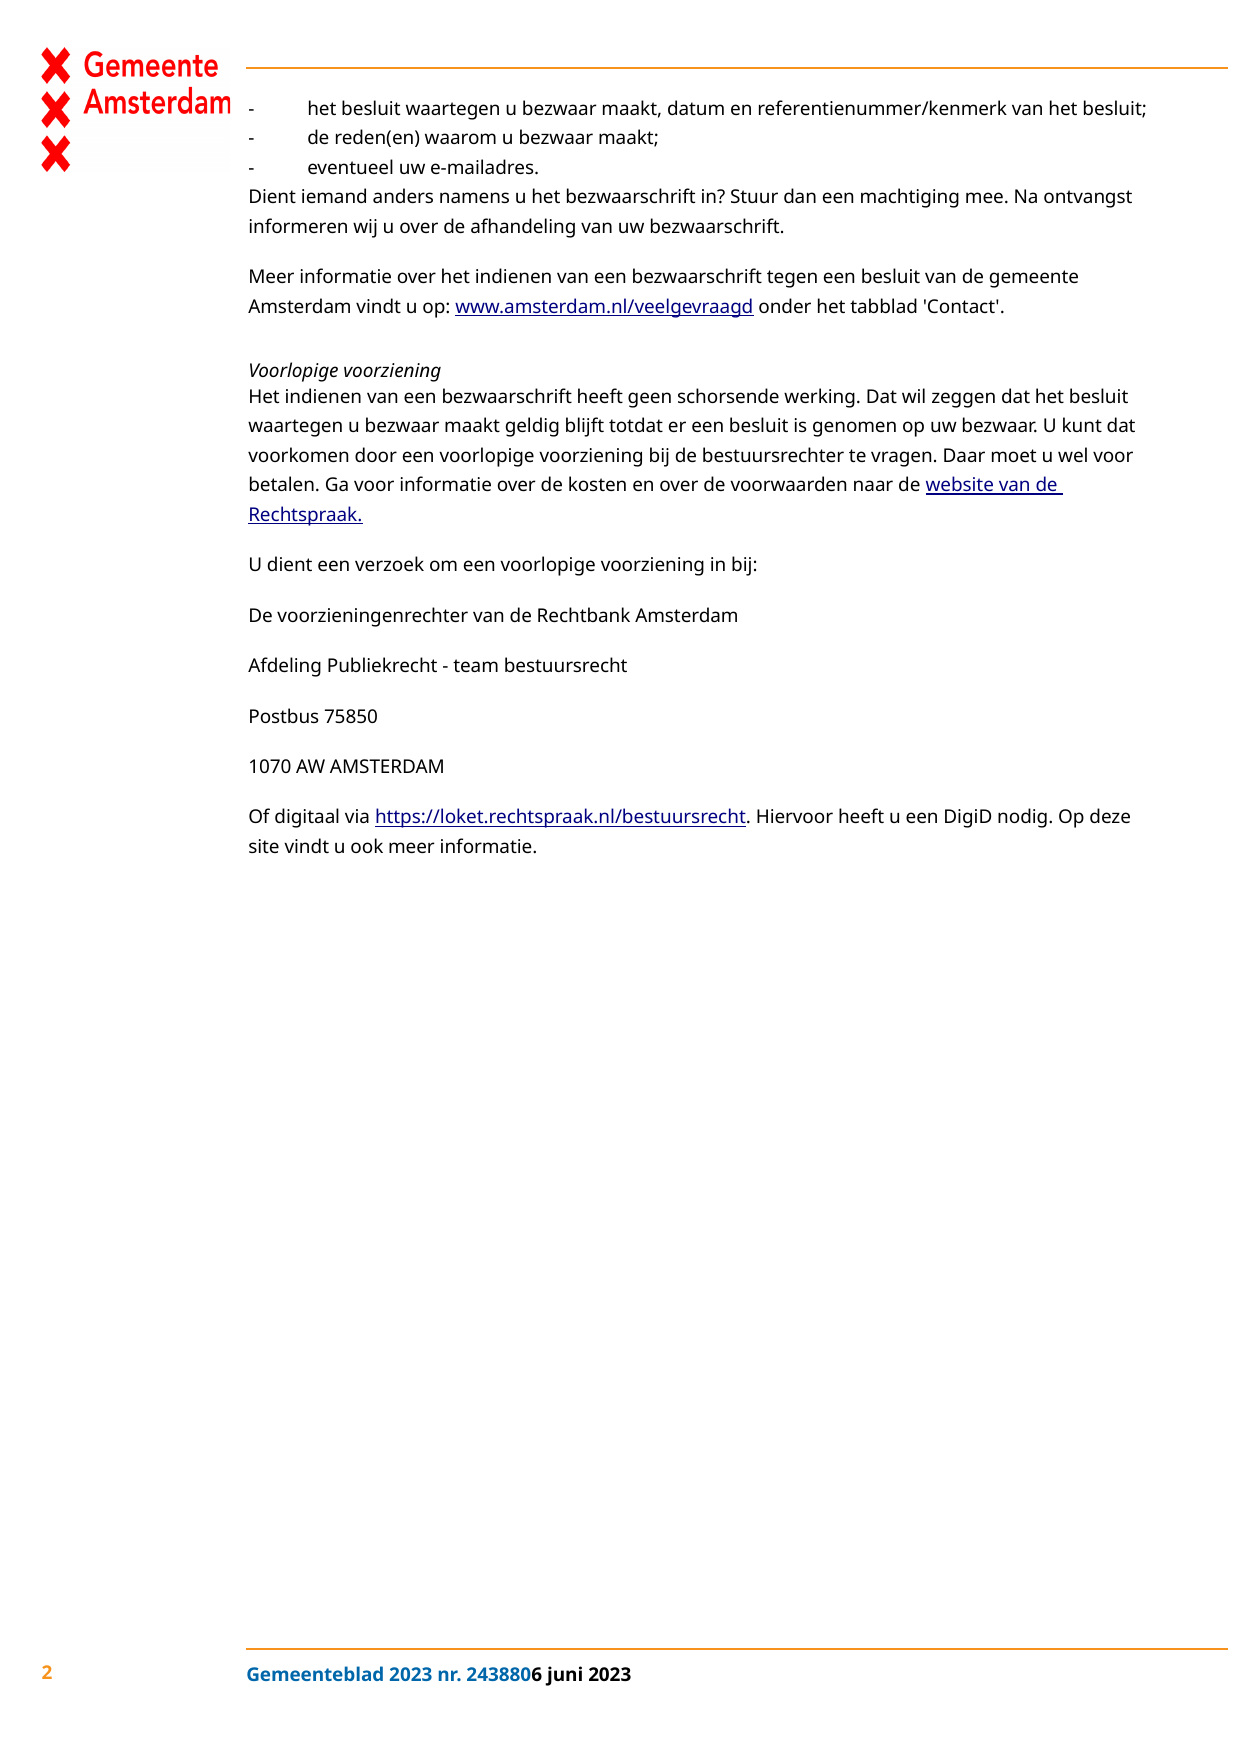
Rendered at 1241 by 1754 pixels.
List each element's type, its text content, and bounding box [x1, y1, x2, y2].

picture [41, 47, 231, 172]
text Afdeling Publiekrecht - team bestuursrecht [248, 652, 1152, 678]
list de reden(en) waarom u bezwaar maakt; [248, 124, 1152, 150]
text Postbus 75850 [248, 703, 1152, 728]
text Voorlopige voorziening [248, 357, 1152, 383]
text 1070 AW AMSTERDAM [248, 753, 1152, 779]
text U dient een verzoek om een voorlopige voorziening in bij: [248, 552, 1152, 577]
text Meer informatie over het indienen van een bezwaarschrift tegen een besluit van de gemeente Amsterdam vindt u op: www.amsterdam.nl/veelgevraagd onder het tabblad 'Contact'. [248, 263, 1152, 319]
text Het indienen van een bezwaarschrift heeft geen schorsende werking. Dat wil zeggen dat het besluit waartegen u bezwaar maakt geldig blijft totdat er een besluit is genomen op uw bezwaar. U kunt dat voorkomen door een voorlopige voorziening bij de bestuursrechter te vragen. Daar moet u wel voor betalen. Ga voor informatie over de kosten en over de voorwaarden naar de website van de Rechtspraak. [248, 383, 1152, 527]
list eventueel uw e-mailadres. [248, 154, 1152, 180]
text De voorzieningenrechter van de Rechtbank Amsterdam [248, 602, 1152, 628]
text Of digitaal via https://loket.rechtspraak.nl/bestuursrecht. Hiervoor heeft u een DigiD nodig. Op deze site vindt u ook meer informatie. [248, 804, 1152, 859]
list het besluit waartegen u bezwaar maakt, datum en referentienummer/kenmerk van het besluit; [248, 95, 1152, 121]
text Dient iemand anders namens u het bezwaarschrift in? Stuur dan een machtiging mee. Na ontvangst informeren wij u over de afhandeling van uw bezwaarschrift. [248, 183, 1152, 239]
